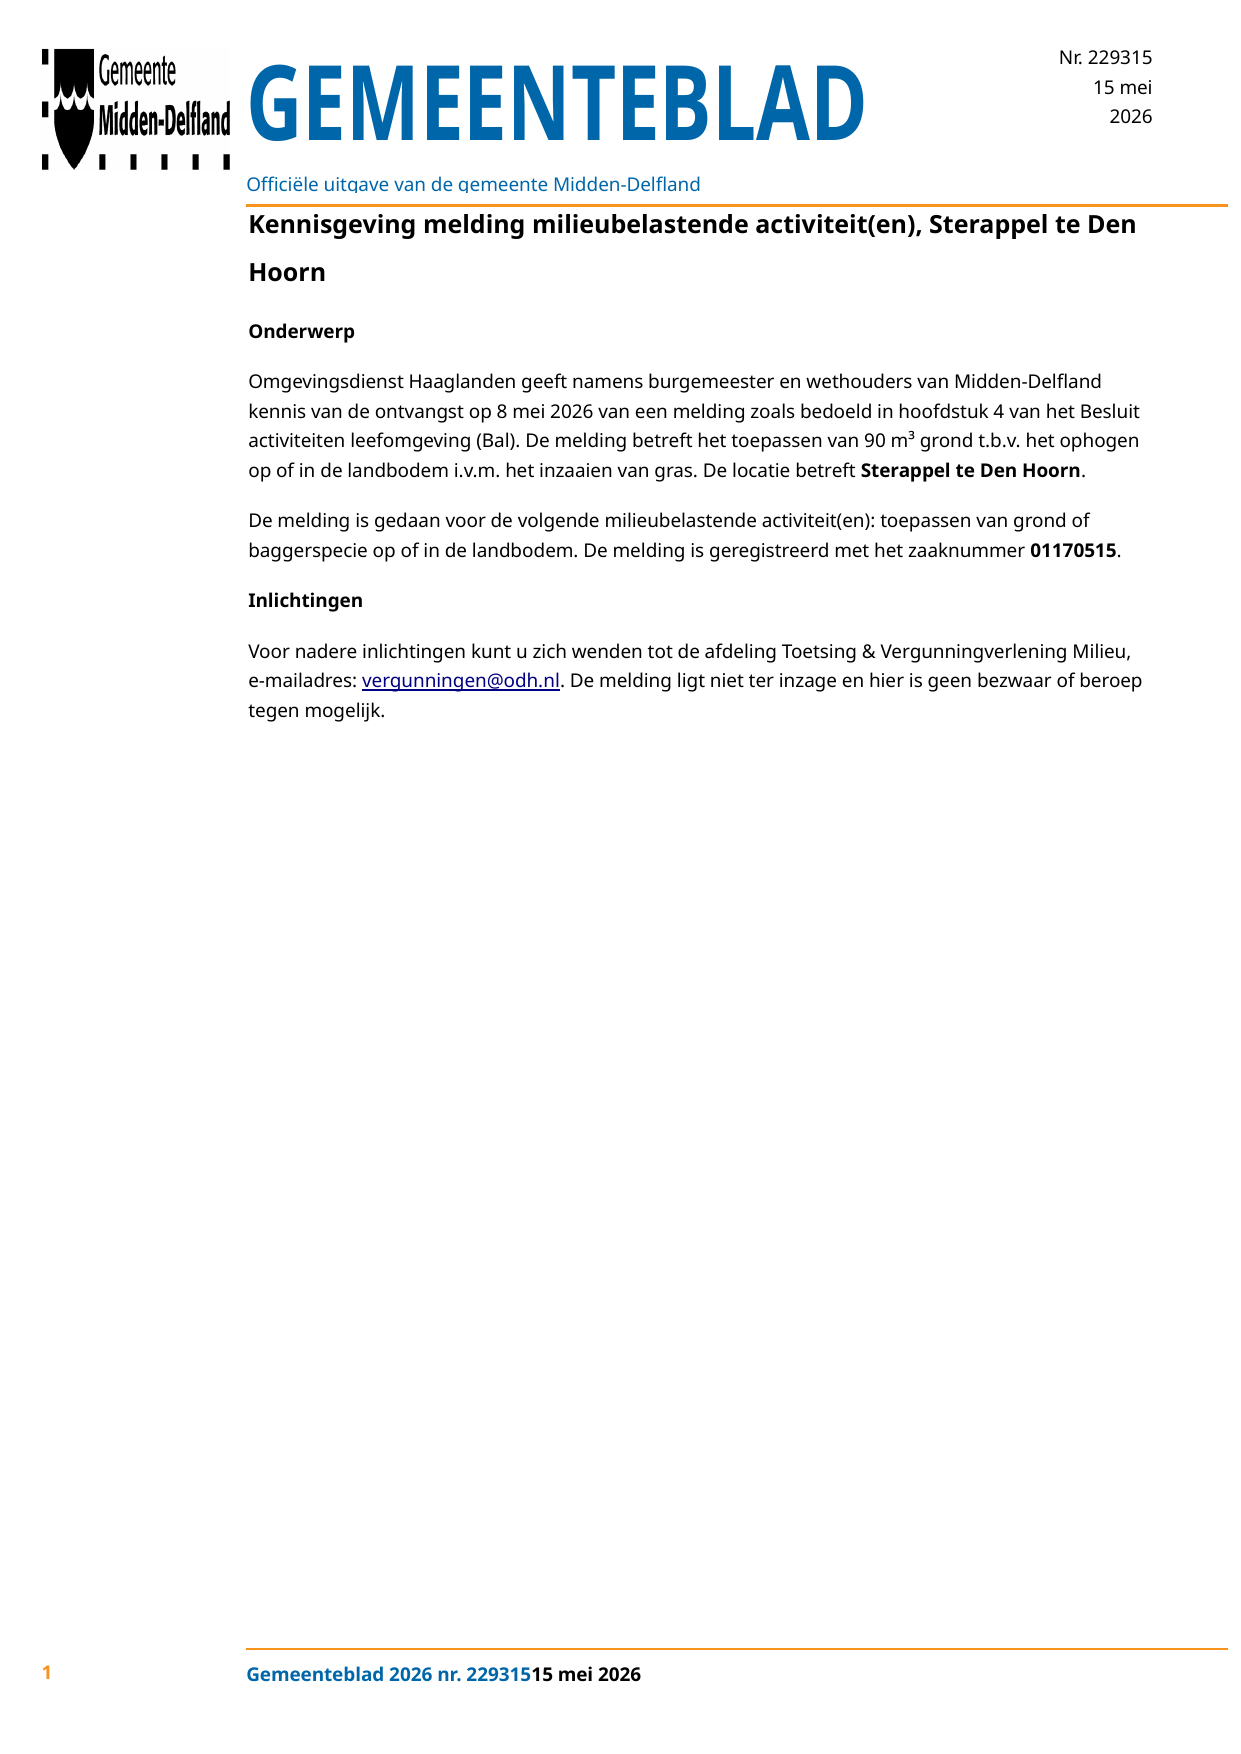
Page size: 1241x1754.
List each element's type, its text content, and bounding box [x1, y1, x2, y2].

picture [41, 47, 231, 172]
text Inlichtingen [248, 587, 1152, 613]
text Onderwerp [248, 318, 1152, 344]
text De melding is gedaan voor de volgende milieubelastende activiteit(en): toepassen van grond of baggerspecie op of in de landbodem. De melding is geregistreerd met het zaaknummer 01170515. [248, 507, 1152, 563]
text Omgevingsdienst Haaglanden geeft namens burgemeester en wethouders van Midden-Delfland kennis van de ontvangst op 8 mei 2026 van een melding zoals bedoeld in hoofdstuk 4 van het Besluit activiteiten leefomgeving (Bal). De melding betreft het toepassen van 90 m³ grond t.b.v. het ophogen op of in de landbodem i.v.m. het inzaaien van gras. De locatie betreft Sterappel te Den Hoorn. [248, 368, 1152, 483]
text Voor nadere inlichtingen kunt u zich wenden tot de afdeling Toetsing & Vergunningverlening Milieu, e-mailadres: vergunningen@odh.nl. De melding ligt niet ter inzage en hier is geen bezwaar of beroep tegen mogelijk. [248, 638, 1152, 723]
text Kennisgeving melding milieubelastende activiteit(en), Sterappel te Den Hoorn [248, 207, 1152, 288]
